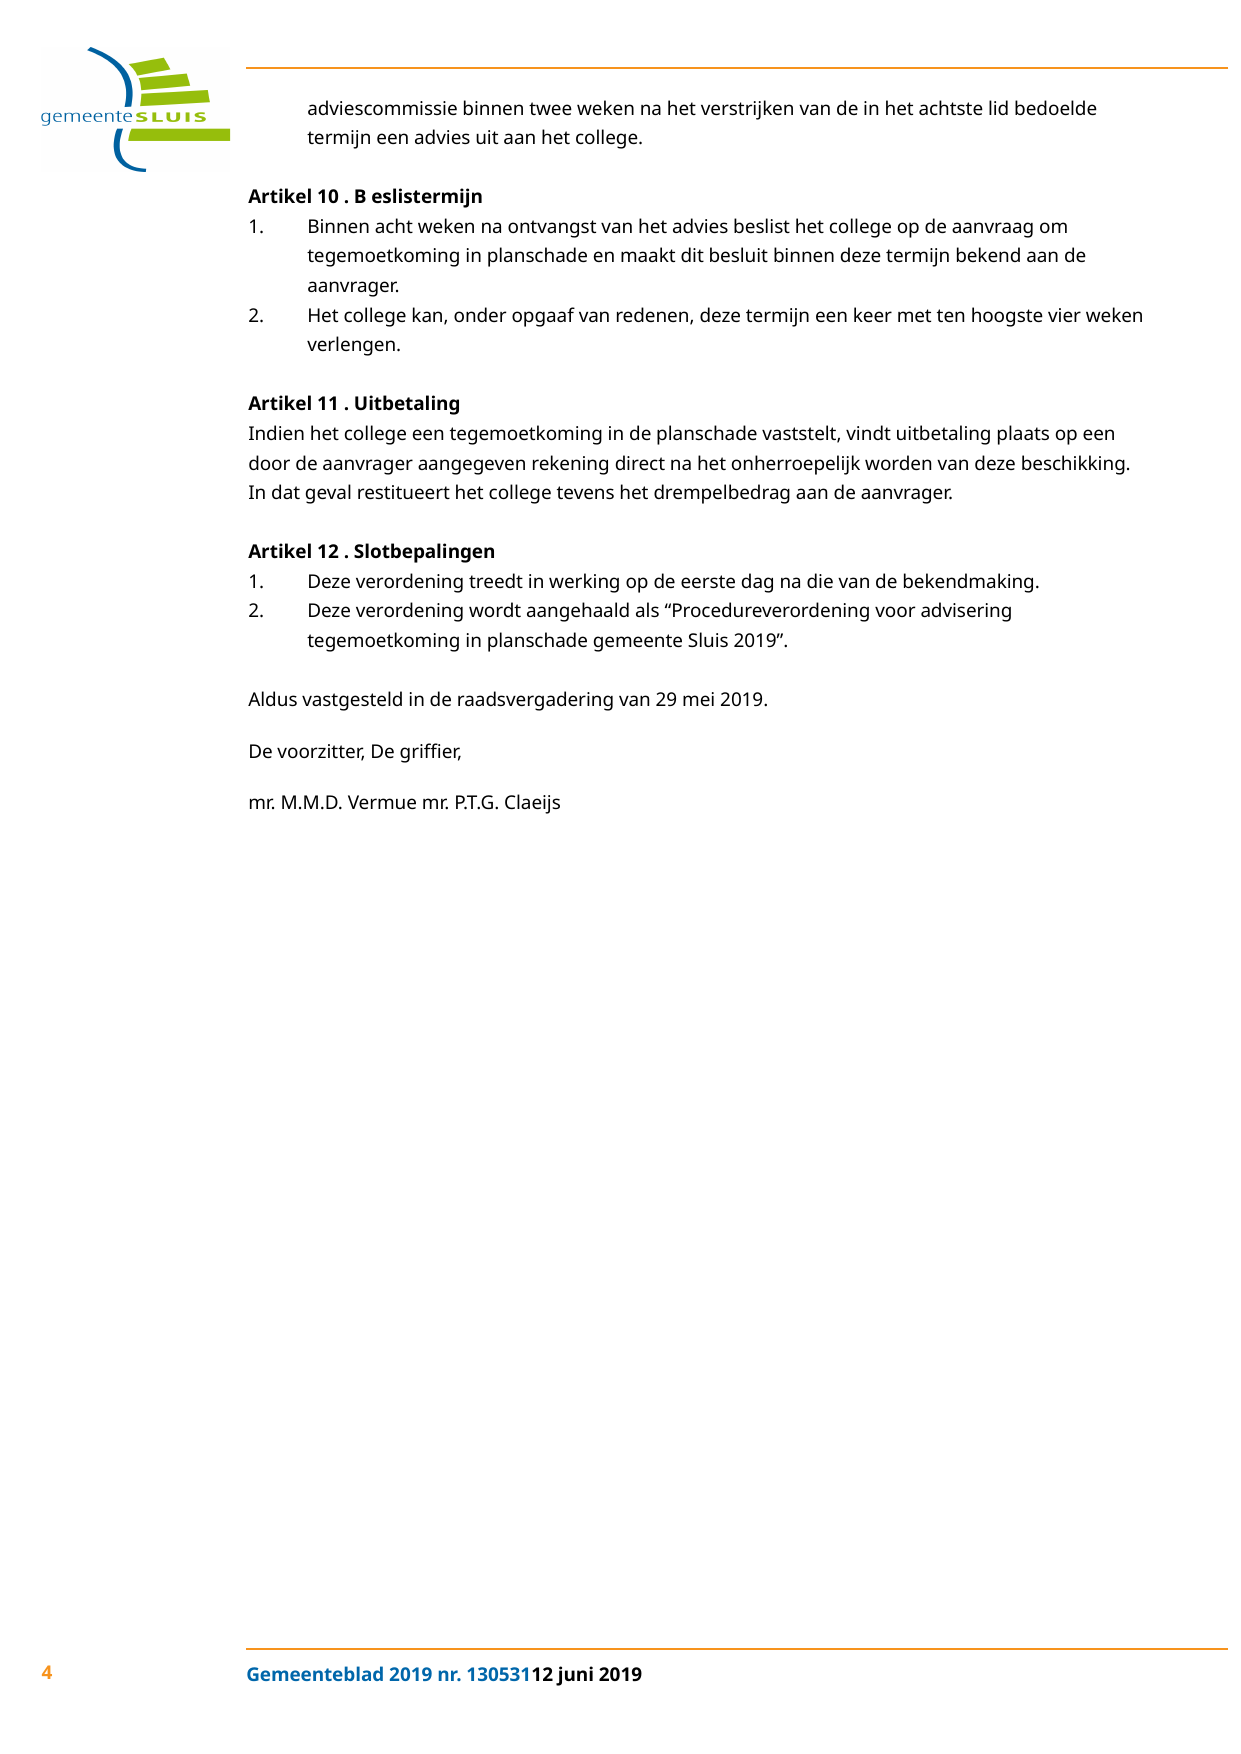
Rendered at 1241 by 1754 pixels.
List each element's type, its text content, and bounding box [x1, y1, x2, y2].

text Artikel 10 . B eslistermijn [248, 183, 1152, 209]
text De voorzitter, De griffier, [248, 738, 1152, 764]
text Indien het college een tegemoetkoming in de planschade vaststelt, vindt uitbetaling plaats op een door de aanvrager aangegeven rekening direct na het onherroepelijk worden van deze beschikking. In dat geval restitueert het college tevens het drempelbedrag aan de aanvrager. [248, 420, 1152, 505]
picture [41, 47, 231, 172]
text Artikel 11 . Uitbetaling [248, 391, 1152, 416]
list Binnen acht weken na ontvangst van het advies beslist het college op de aanvraag om tegemoetkoming in planschade en maakt dit besluit binnen deze termijn bekend aan de aanvrager. [248, 213, 1152, 298]
text Aldus vastgesteld in de raadsvergadering van 29 mei 2019. [248, 686, 1152, 712]
list adviescommissie binnen twee weken na het verstrijken van de in het achtste lid bedoelde termijn een advies uit aan het college. [248, 95, 1152, 150]
list Deze verordening wordt aangehaald als “Procedureverordening voor advisering tegemoetkoming in planschade gemeente Sluis 2019”. [248, 598, 1152, 653]
text mr. M.M.D. Vermue mr. P.T.G. Claeijs [248, 789, 1152, 815]
text Artikel 12 . Slotbepalingen [248, 538, 1152, 564]
list Deze verordening treedt in werking op de eerste dag na die van de bekendmaking. [248, 568, 1152, 594]
list Het college kan, onder opgaaf van redenen, deze termijn een keer met ten hoogste vier weken verlengen. [248, 302, 1152, 357]
